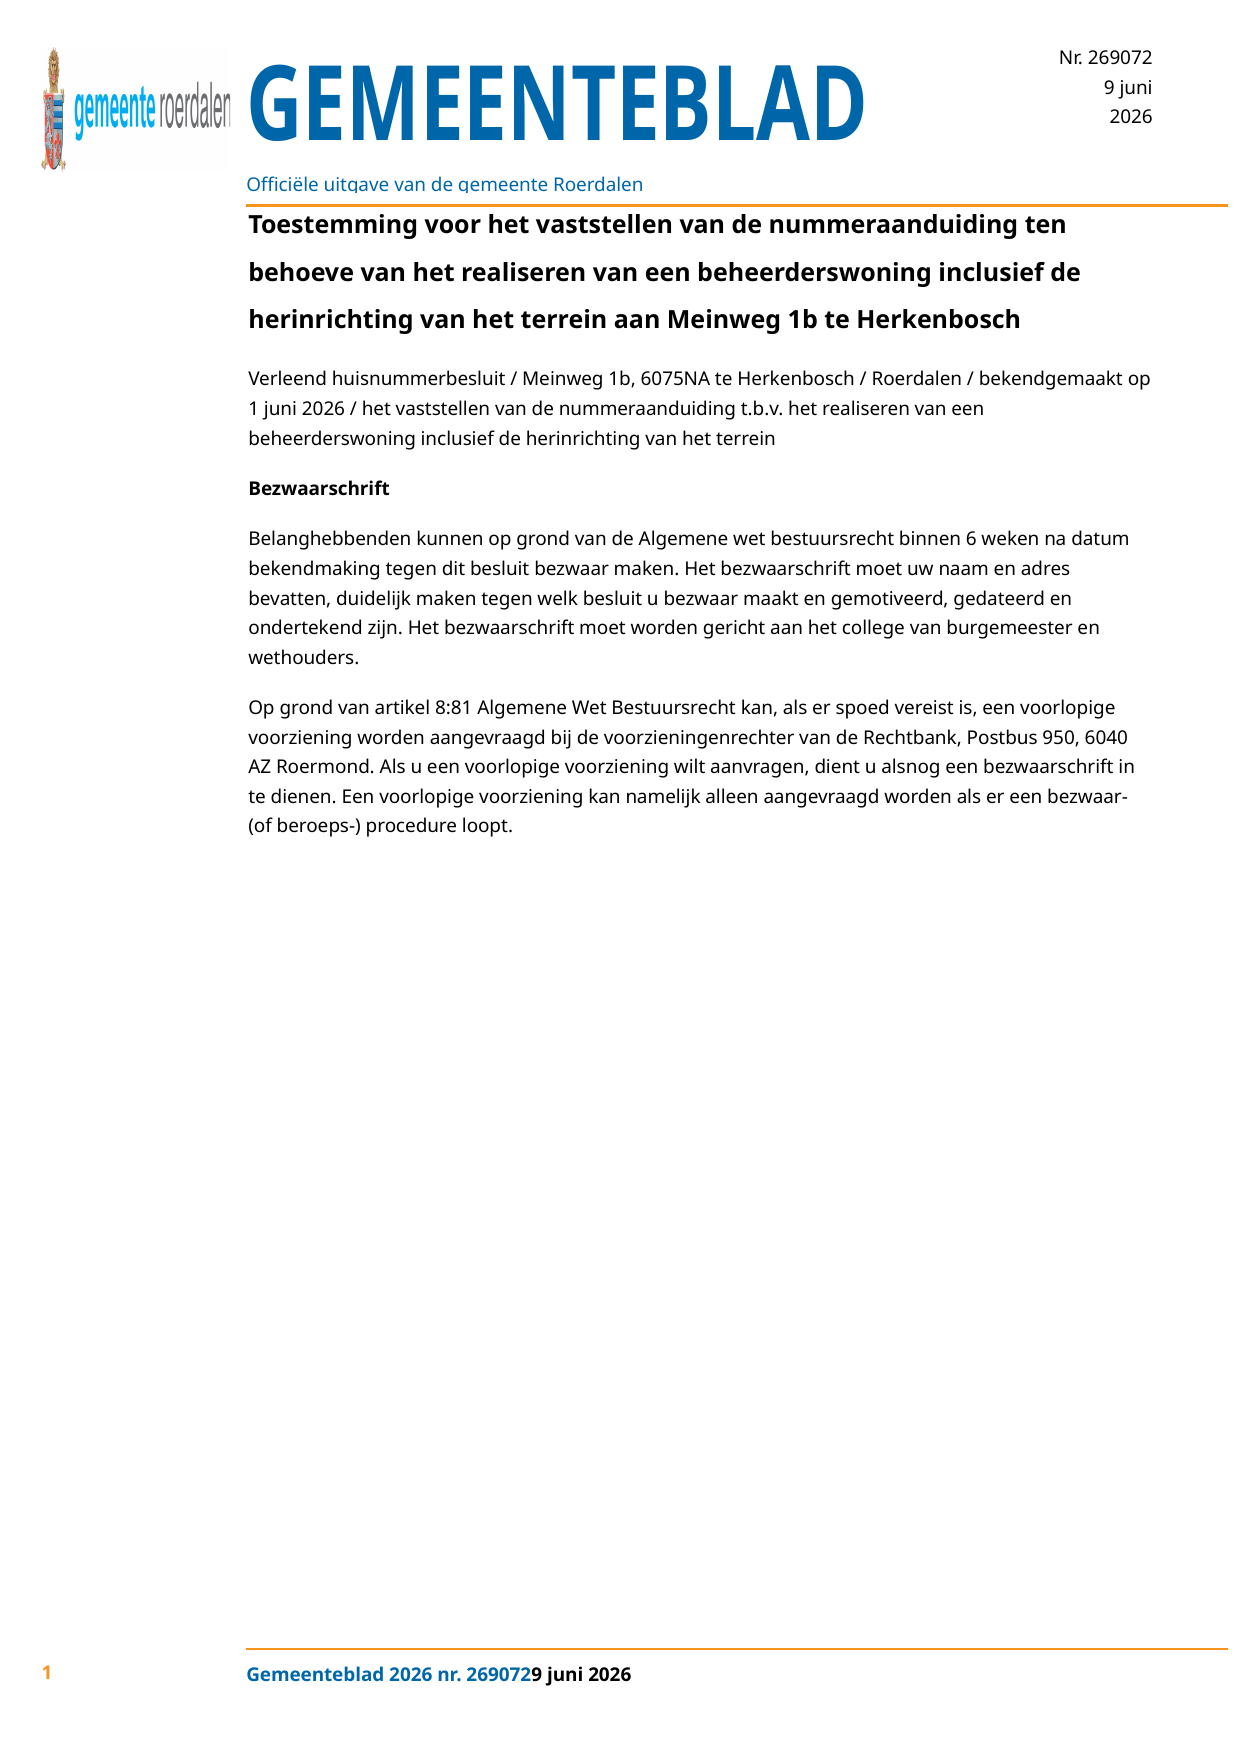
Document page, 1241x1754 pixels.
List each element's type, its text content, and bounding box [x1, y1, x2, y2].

text Toestemming voor het vaststellen van de nummeraanduiding ten behoeve van het realiseren van een beheerderswoning inclusief de herinrichting van het terrein aan Meinweg 1b te Herkenbosch [248, 207, 1152, 336]
text Verleend huisnummerbesluit / Meinweg 1b, 6075NA te Herkenbosch / Roerdalen / bekendgemaakt op 1 juni 2026 / het vaststellen van de nummeraanduiding t.b.v. het realiseren van een beheerderswoning inclusief de herinrichting van het terrein [248, 366, 1152, 450]
text Bezwaarschrift [248, 475, 1152, 501]
picture [41, 47, 231, 172]
text Belanghebbenden kunnen op grond van de Algemene wet bestuursrecht binnen 6 weken na datum bekendmaking tegen dit besluit bezwaar maken. Het bezwaarschrift moet uw naam en adres bevatten, duidelijk maken tegen welk besluit u bezwaar maakt en gemotiveerd, gedateerd en ondertekend zijn. Het bezwaarschrift moet worden gericht aan het college van burgemeester en wethouders. [248, 526, 1152, 669]
text Op grond van artikel 8:81 Algemene Wet Bestuursrecht kan, als er spoed vereist is, een voorlopige voorziening worden aangevraagd bij de voorzieningenrechter van de Rechtbank, Postbus 950, 6040 AZ Roermond. Als u een voorlopige voorziening wilt aanvragen, dient u alsnog een bezwaarschrift in te dienen. Een voorlopige voorziening kan namelijk alleen aangevraagd worden als er een bezwaar- (of beroeps-) procedure loopt. [248, 694, 1152, 838]
